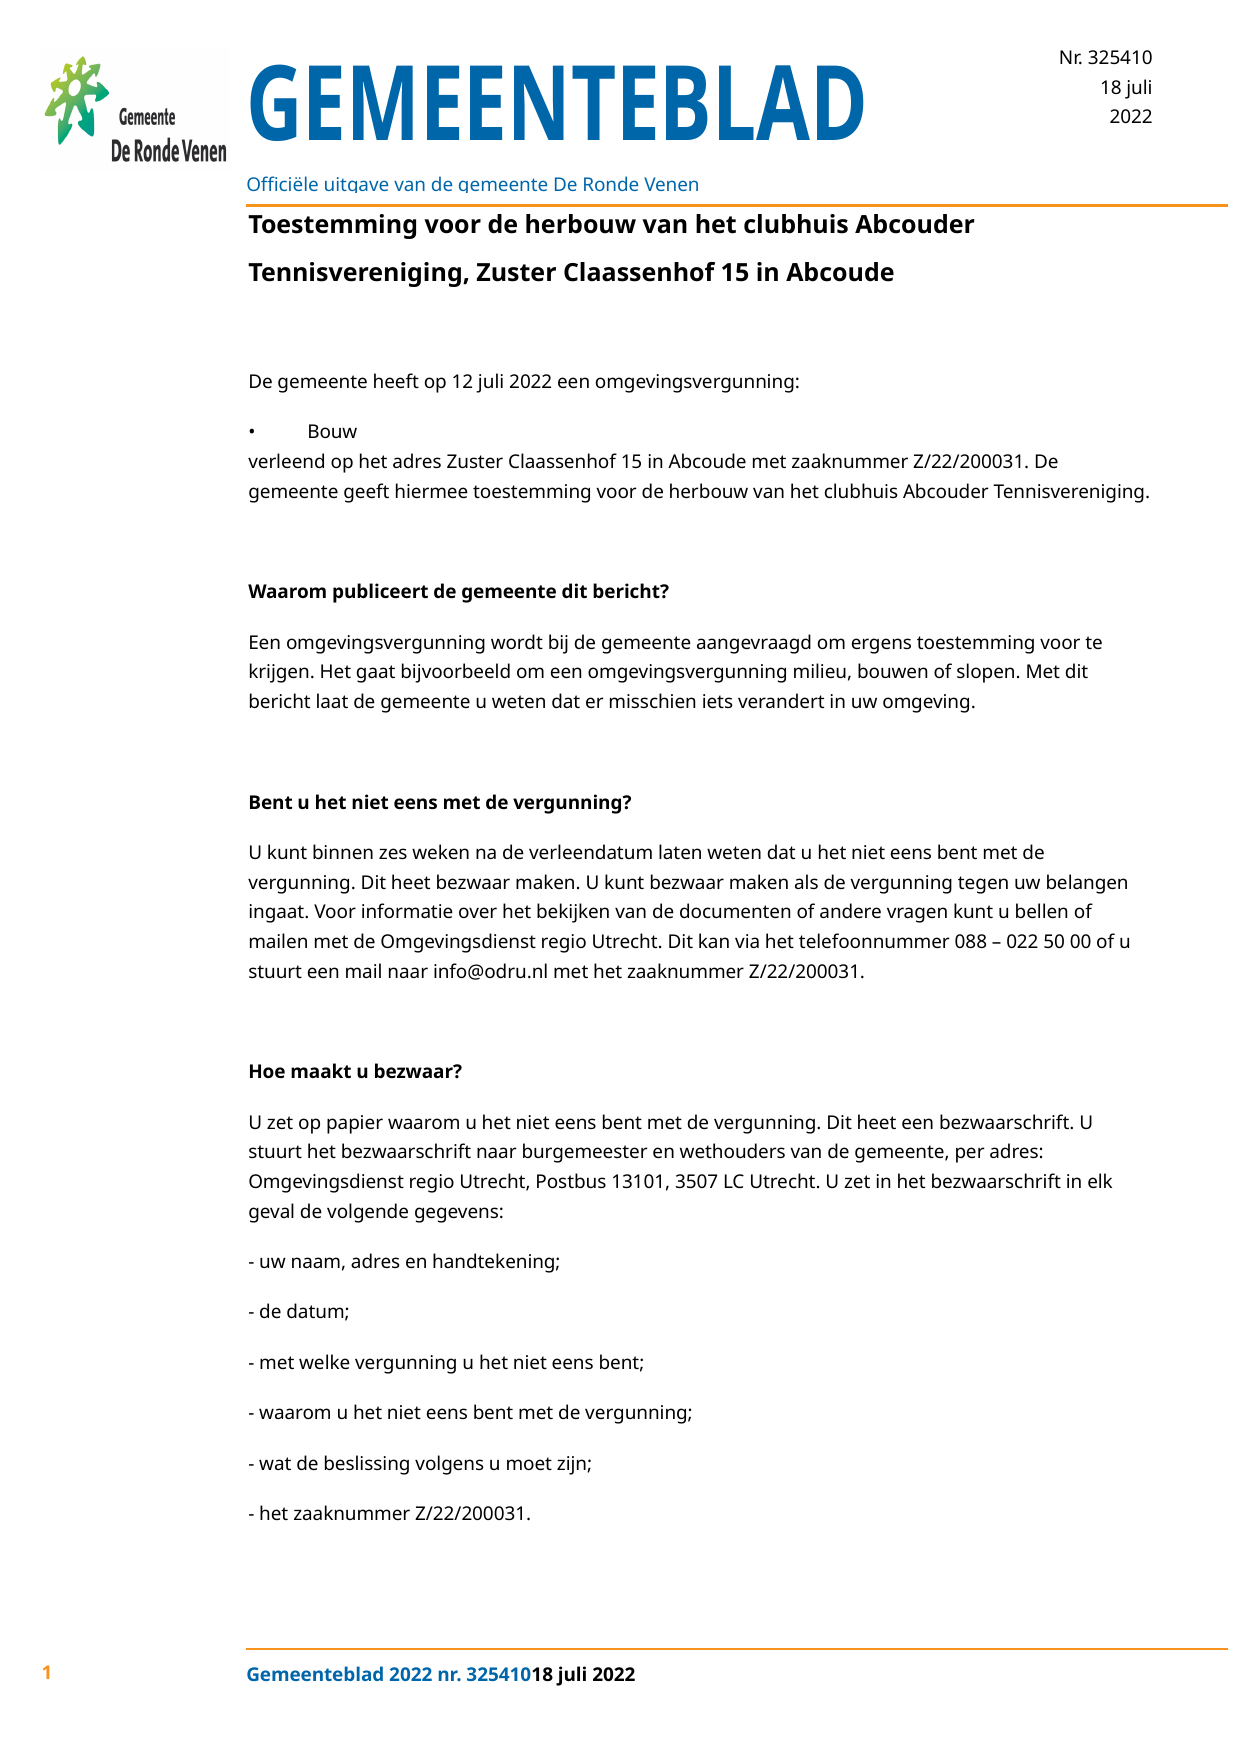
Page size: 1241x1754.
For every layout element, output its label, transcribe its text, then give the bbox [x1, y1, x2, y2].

text Hoe maakt u bezwaar? [248, 1059, 1152, 1084]
text Een omgevingsvergunning wordt bij de gemeente aangevraagd om ergens toestemming voor te krijgen. Het gaat bijvoorbeeld om een omgevingsvergunning milieu, bouwen of slopen. Met dit bericht laat de gemeente u weten dat er misschien iets verandert in uw omgeving. [248, 629, 1152, 714]
text - het zaaknummer Z/22/200031. [248, 1500, 1152, 1526]
list Bouw [248, 419, 1152, 444]
text Waarom publiceert de gemeente dit bericht? [248, 579, 1152, 604]
text verleend op het adres Zuster Claassenhof 15 in Abcoude met zaaknummer Z/22/200031. De gemeente geeft hiermee toestemming voor de herbouw van het clubhuis Abcouder Tennisvereniging. [248, 448, 1152, 504]
text U zet op papier waarom u het niet eens bent met de vergunning. Dit heet een bezwaarschrift. U stuurt het bezwaarschrift naar burgemeester en wethouders van de gemeente, per adres: Omgevingsdienst regio Utrecht, Postbus 13101, 3507 LC Utrecht. U zet in het bezwaarschrift in elk geval de volgende gegevens: [248, 1109, 1152, 1224]
picture [41, 47, 231, 172]
text - wat de beslissing volgens u moet zijn; [248, 1450, 1152, 1476]
text De gemeente heeft op 12 juli 2022 een omgevingsvergunning: [248, 368, 1152, 394]
text - uw naam, adres en handtekening; [248, 1248, 1152, 1274]
text - waarom u het niet eens bent met de vergunning; [248, 1399, 1152, 1425]
text - met welke vergunning u het niet eens bent; [248, 1349, 1152, 1375]
text U kunt binnen zes weken na de verleendatum laten weten dat u het niet eens bent met de vergunning. Dit heet bezwaar maken. U kunt bezwaar maken als de vergunning tegen uw belangen ingaat. Voor informatie over het bekijken van de documenten of andere vragen kunt u bellen of mailen met de Omgevingsdienst regio Utrecht. Dit kan via het telefoonnummer 088 – 022 50 00 of u stuurt een mail naar info@odru.nl met het zaaknummer Z/22/200031. [248, 839, 1152, 984]
text Bent u het niet eens met de vergunning? [248, 789, 1152, 815]
text - de datum; [248, 1299, 1152, 1324]
text Toestemming voor de herbouw van het clubhuis Abcouder Tennisvereniging, Zuster Claassenhof 15 in Abcoude [248, 207, 1152, 288]
